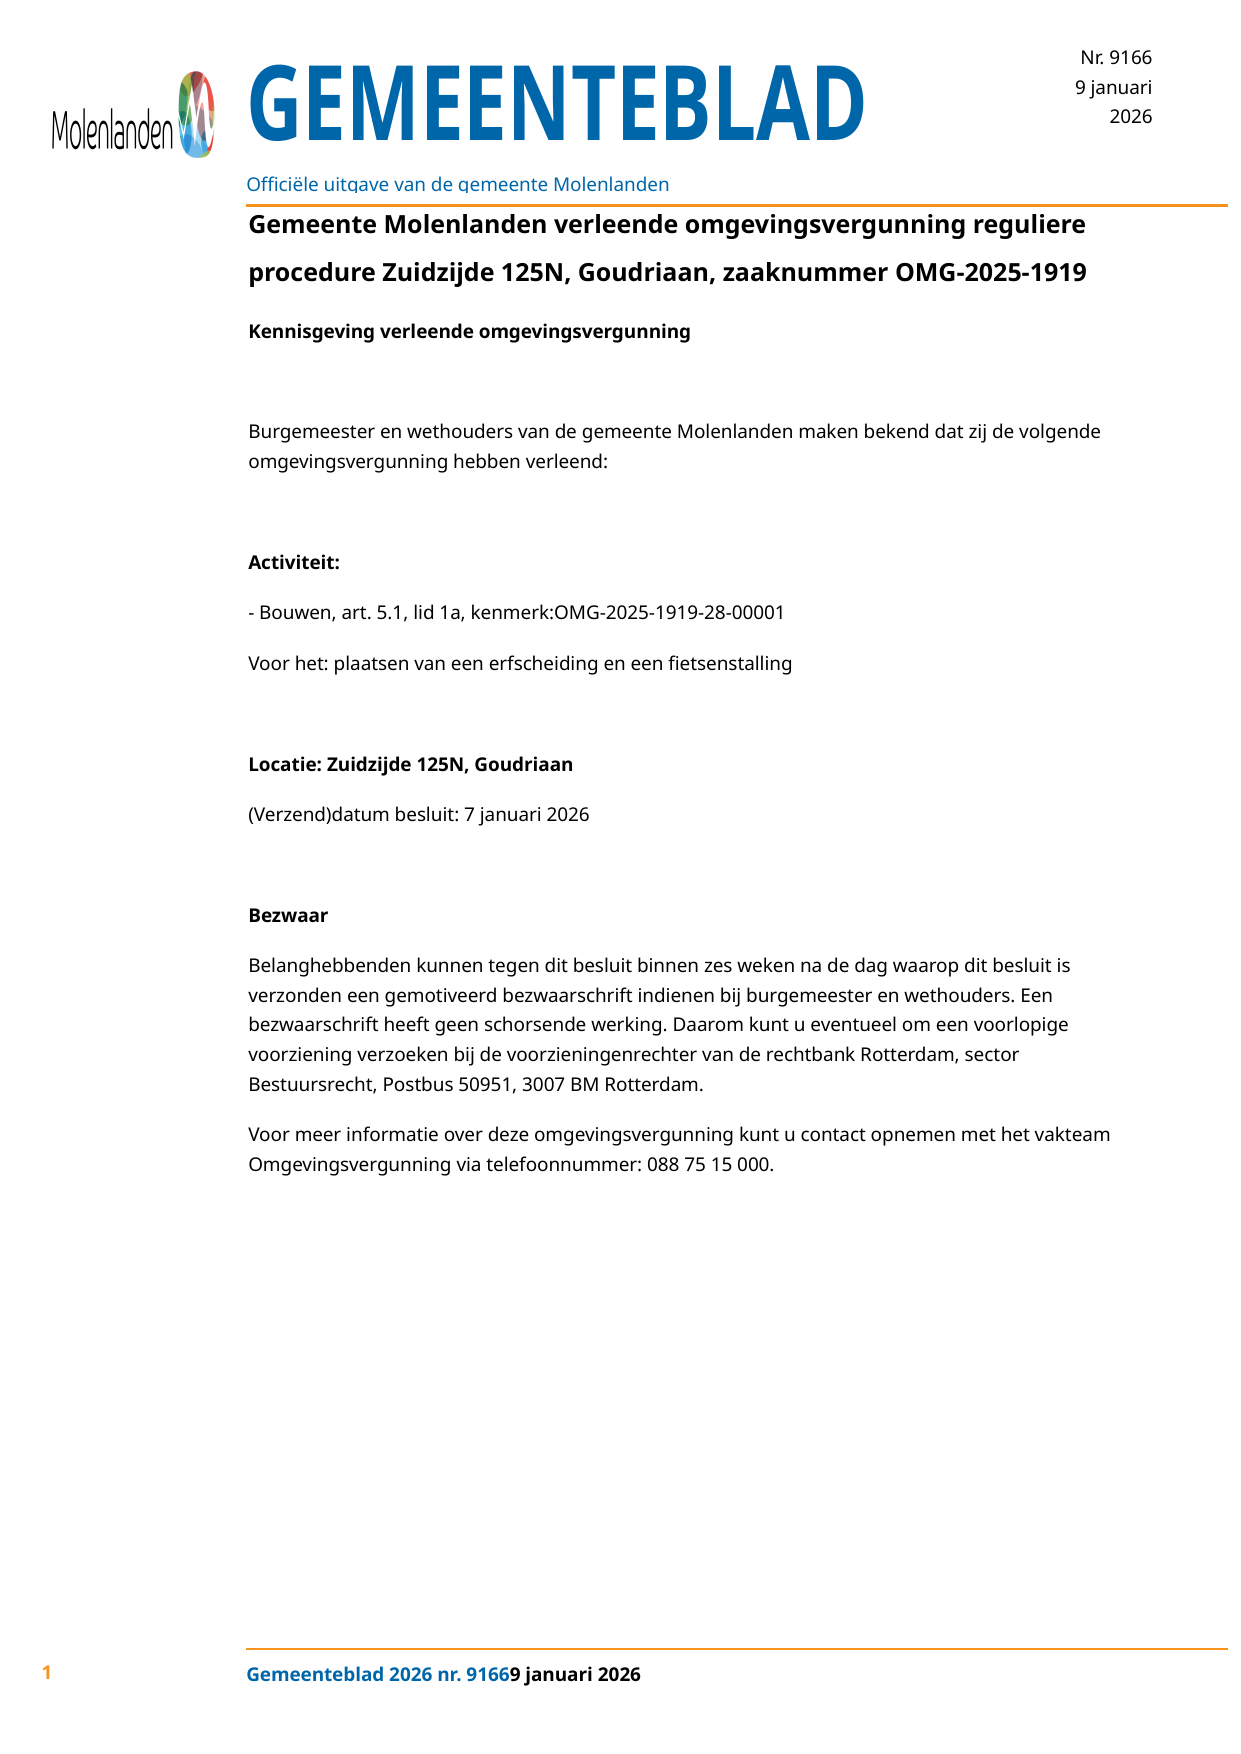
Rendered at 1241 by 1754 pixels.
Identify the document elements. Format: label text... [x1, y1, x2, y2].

text Kennisgeving verleende omgevingsvergunning [248, 318, 1152, 344]
text Belanghebbenden kunnen tegen dit besluit binnen zes weken na de dag waarop dit besluit is verzonden een gemotiveerd bezwaarschrift indienen bij burgemeester en wethouders. Een bezwaarschrift heeft geen schorsende werking. Daarom kunt u eventueel om een voorlopige voorziening verzoeken bij de voorzieningenrechter van de rechtbank Rotterdam, sector Bestuursrecht, Postbus 50951, 3007 BM Rotterdam. [248, 952, 1152, 1097]
text Activiteit: [248, 549, 1152, 575]
text Locatie: Zuidzijde 125N, Goudriaan [248, 751, 1152, 777]
text Gemeente Molenlanden verleende omgevingsvergunning reguliere procedure Zuidzijde 125N, Goudriaan, zaaknummer OMG-2025-1919 [248, 207, 1152, 288]
picture [41, 47, 231, 172]
text Burgemeester en wethouders van de gemeente Molenlanden maken bekend dat zij de volgende omgevingsvergunning hebben verleend: [248, 419, 1152, 474]
text (Verzend)datum besluit: 7 januari 2026 [248, 801, 1152, 827]
text - Bouwen, art. 5.1, lid 1a, kenmerk:OMG-2025-1919-28-00001 [248, 599, 1152, 625]
text Bezwaar [248, 902, 1152, 928]
text Voor het: plaatsen van een erfscheiding en een fietsenstalling [248, 650, 1152, 676]
text Voor meer informatie over deze omgevingsvergunning kunt u contact opnemen met het vakteam Omgevingsvergunning via telefoonnummer: 088 75 15 000. [248, 1121, 1152, 1177]
